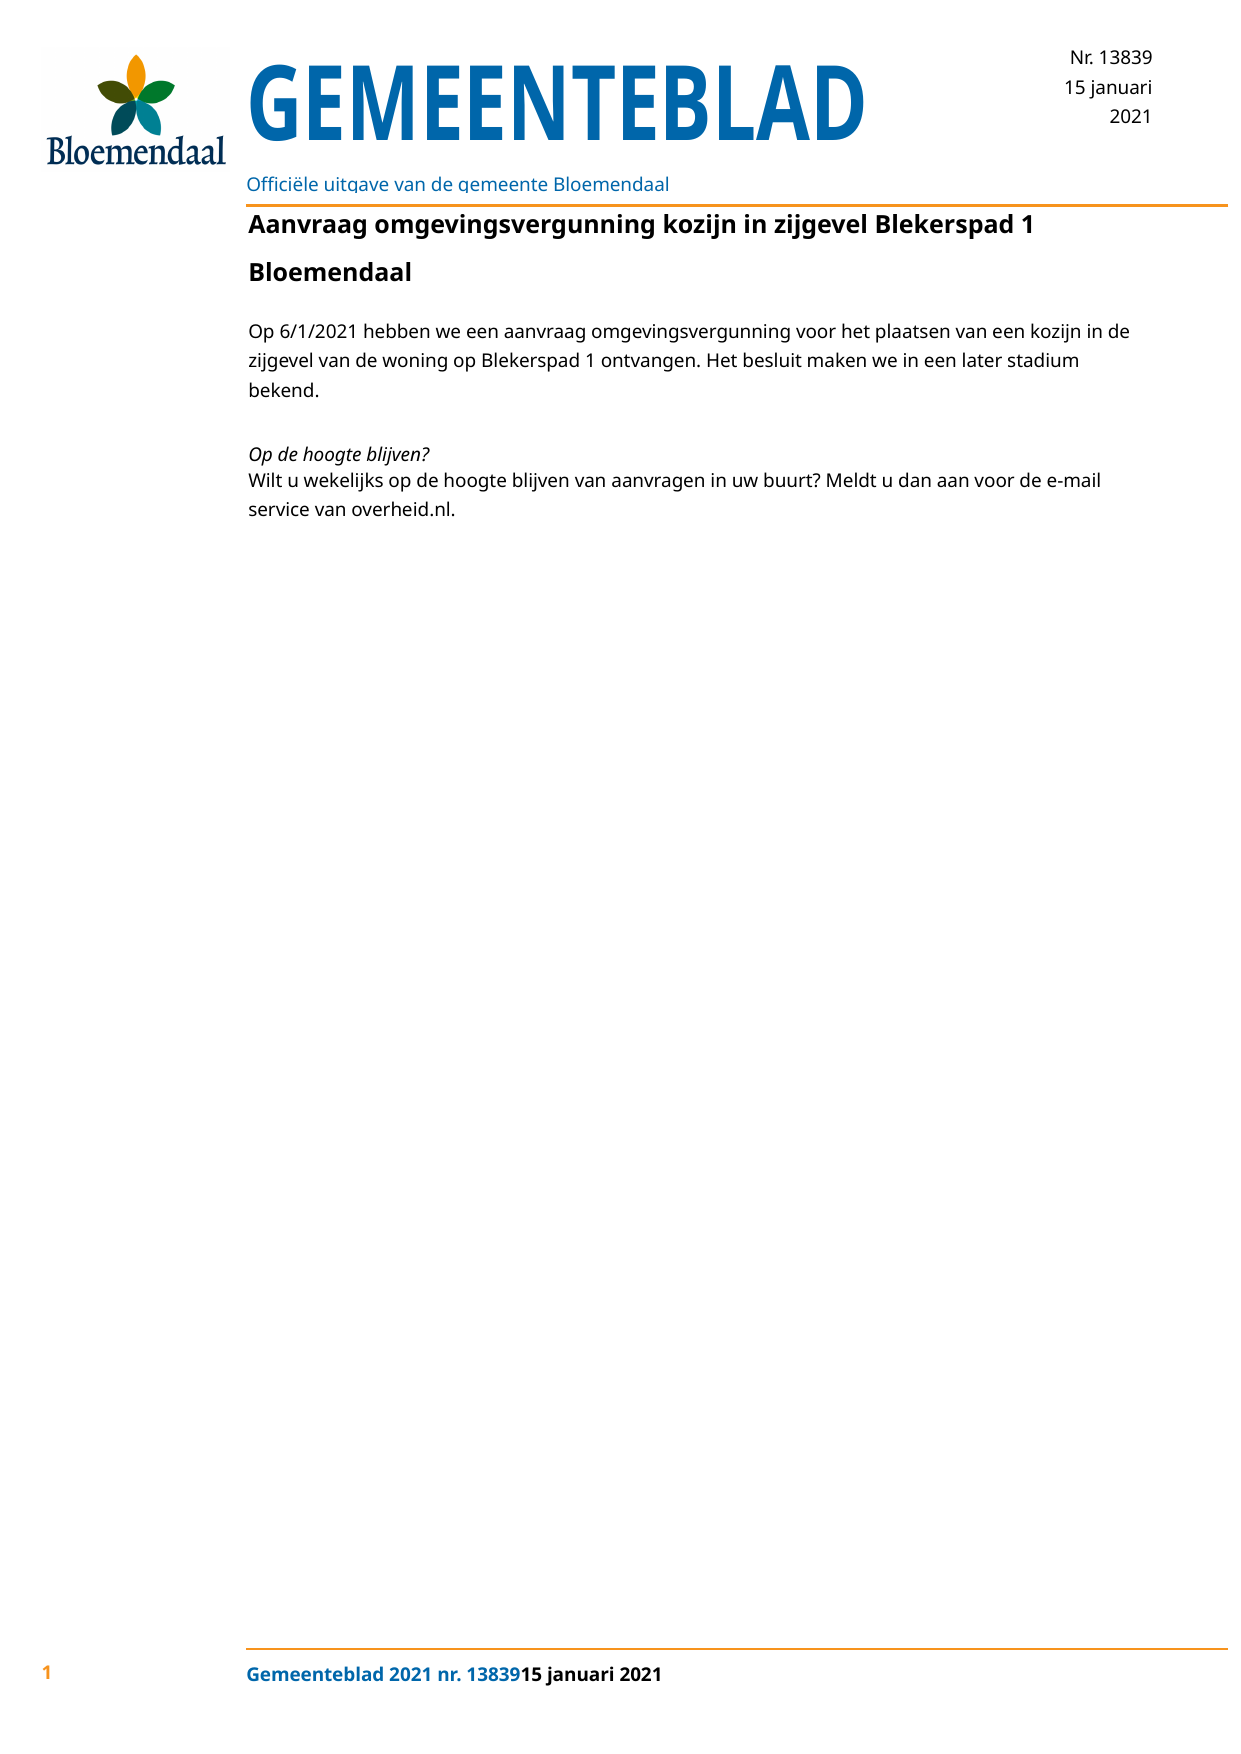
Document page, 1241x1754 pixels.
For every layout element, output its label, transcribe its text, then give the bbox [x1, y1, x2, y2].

picture [41, 47, 231, 172]
text Op 6/1/2021 hebben we een aanvraag omgevingsvergunning voor het plaatsen van een kozijn in de zijgevel van de woning op Blekerspad 1 ontvangen. Het besluit maken we in een later stadium bekend. [248, 318, 1152, 403]
text Wilt u wekelijks op de hoogte blijven van aanvragen in uw buurt? Meldt u dan aan voor de e-mail service van overheid.nl. [248, 467, 1152, 522]
text Aanvraag omgevingsvergunning kozijn in zijgevel Blekerspad 1 Bloemendaal [248, 207, 1152, 288]
text Op de hoogte blijven? [248, 441, 1152, 467]
